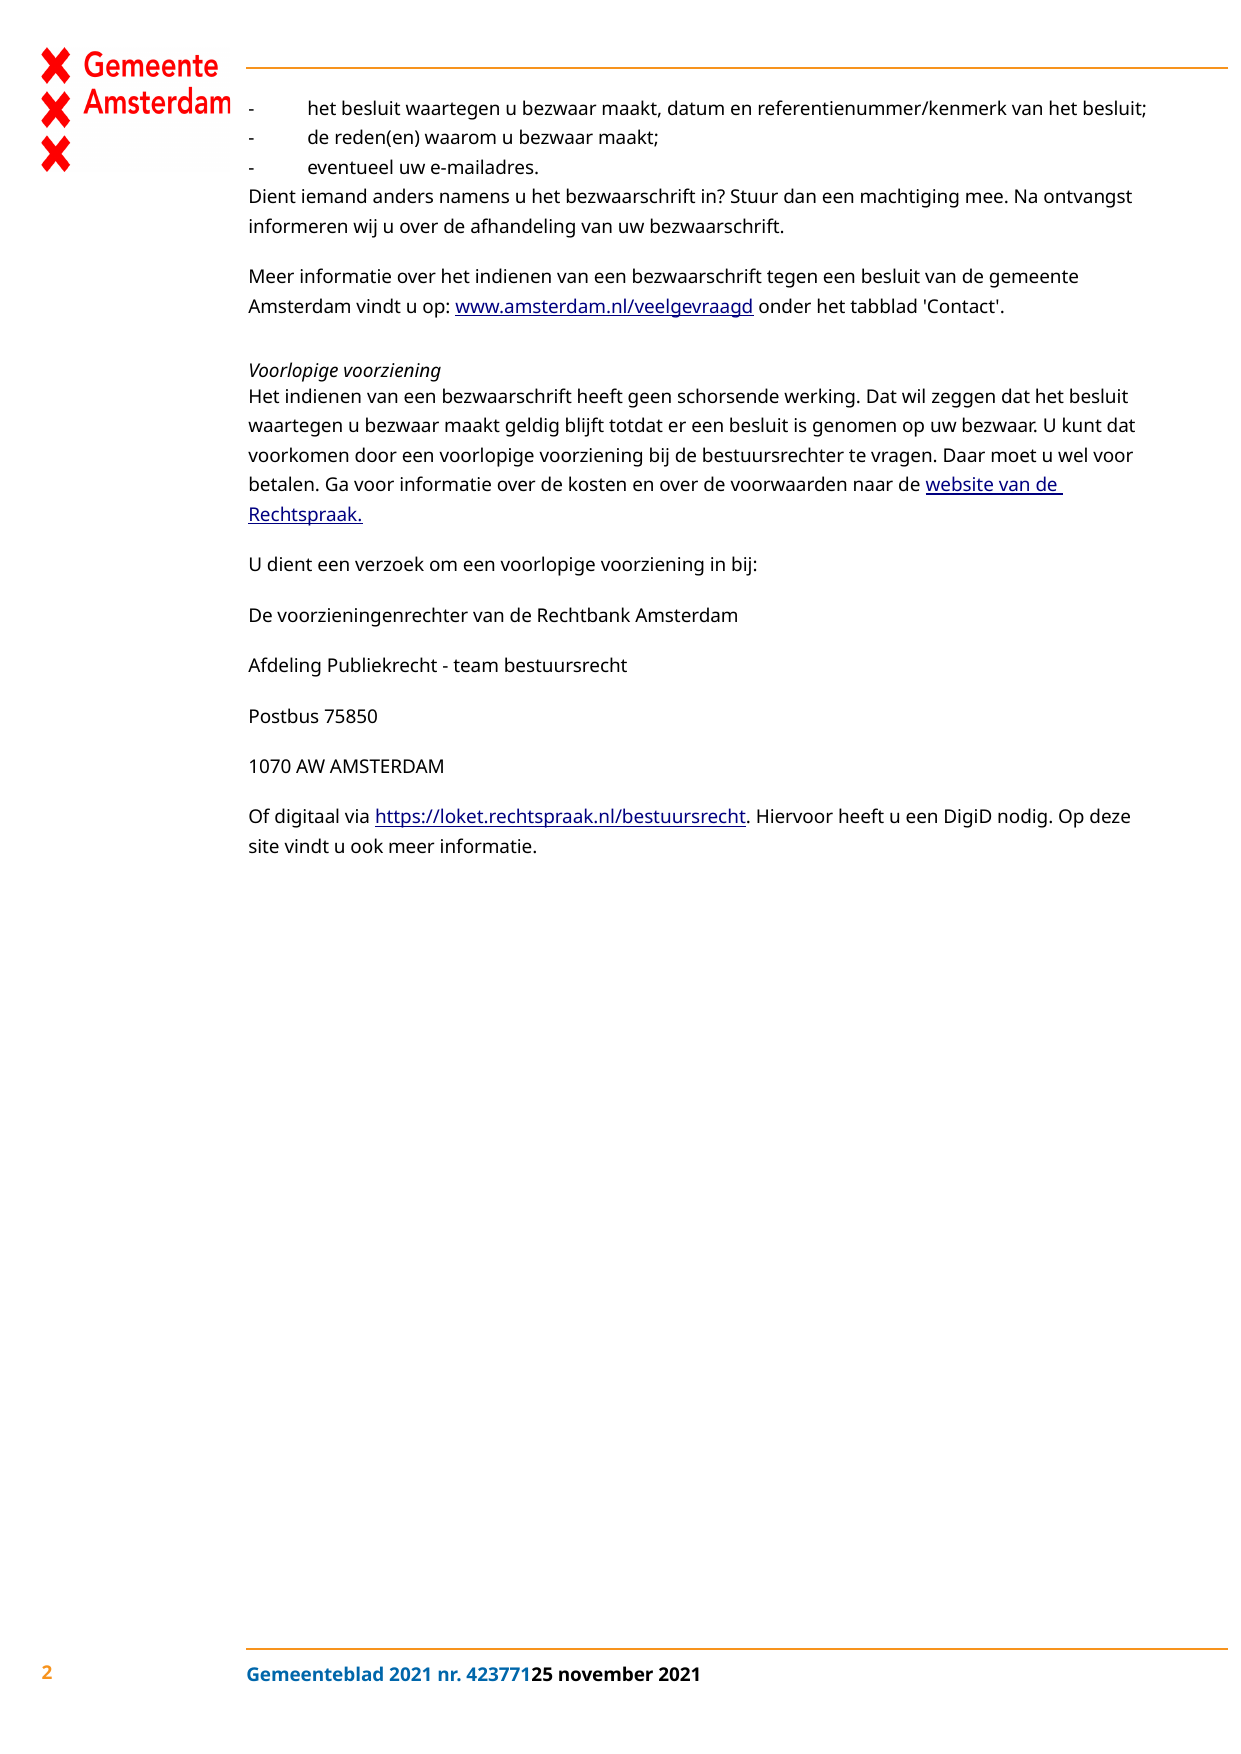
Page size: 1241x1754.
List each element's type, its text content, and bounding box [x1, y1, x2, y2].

text Afdeling Publiekrecht - team bestuursrecht [248, 652, 1152, 678]
list eventueel uw e-mailadres. [248, 154, 1152, 180]
text Meer informatie over het indienen van een bezwaarschrift tegen een besluit van de gemeente Amsterdam vindt u op: www.amsterdam.nl/veelgevraagd onder het tabblad 'Contact'. [248, 263, 1152, 319]
text Het indienen van een bezwaarschrift heeft geen schorsende werking. Dat wil zeggen dat het besluit waartegen u bezwaar maakt geldig blijft totdat er een besluit is genomen op uw bezwaar. U kunt dat voorkomen door een voorlopige voorziening bij de bestuursrechter te vragen. Daar moet u wel voor betalen. Ga voor informatie over de kosten en over de voorwaarden naar de website van de Rechtspraak. [248, 383, 1152, 527]
list het besluit waartegen u bezwaar maakt, datum en referentienummer/kenmerk van het besluit; [248, 95, 1152, 121]
text U dient een verzoek om een voorlopige voorziening in bij: [248, 552, 1152, 577]
picture [41, 47, 231, 172]
text Dient iemand anders namens u het bezwaarschrift in? Stuur dan een machtiging mee. Na ontvangst informeren wij u over de afhandeling van uw bezwaarschrift. [248, 183, 1152, 239]
text 1070 AW AMSTERDAM [248, 753, 1152, 779]
text Postbus 75850 [248, 703, 1152, 728]
list de reden(en) waarom u bezwaar maakt; [248, 124, 1152, 150]
text Of digitaal via https://loket.rechtspraak.nl/bestuursrecht. Hiervoor heeft u een DigiD nodig. Op deze site vindt u ook meer informatie. [248, 804, 1152, 859]
text Voorlopige voorziening [248, 357, 1152, 383]
text De voorzieningenrechter van de Rechtbank Amsterdam [248, 602, 1152, 628]
